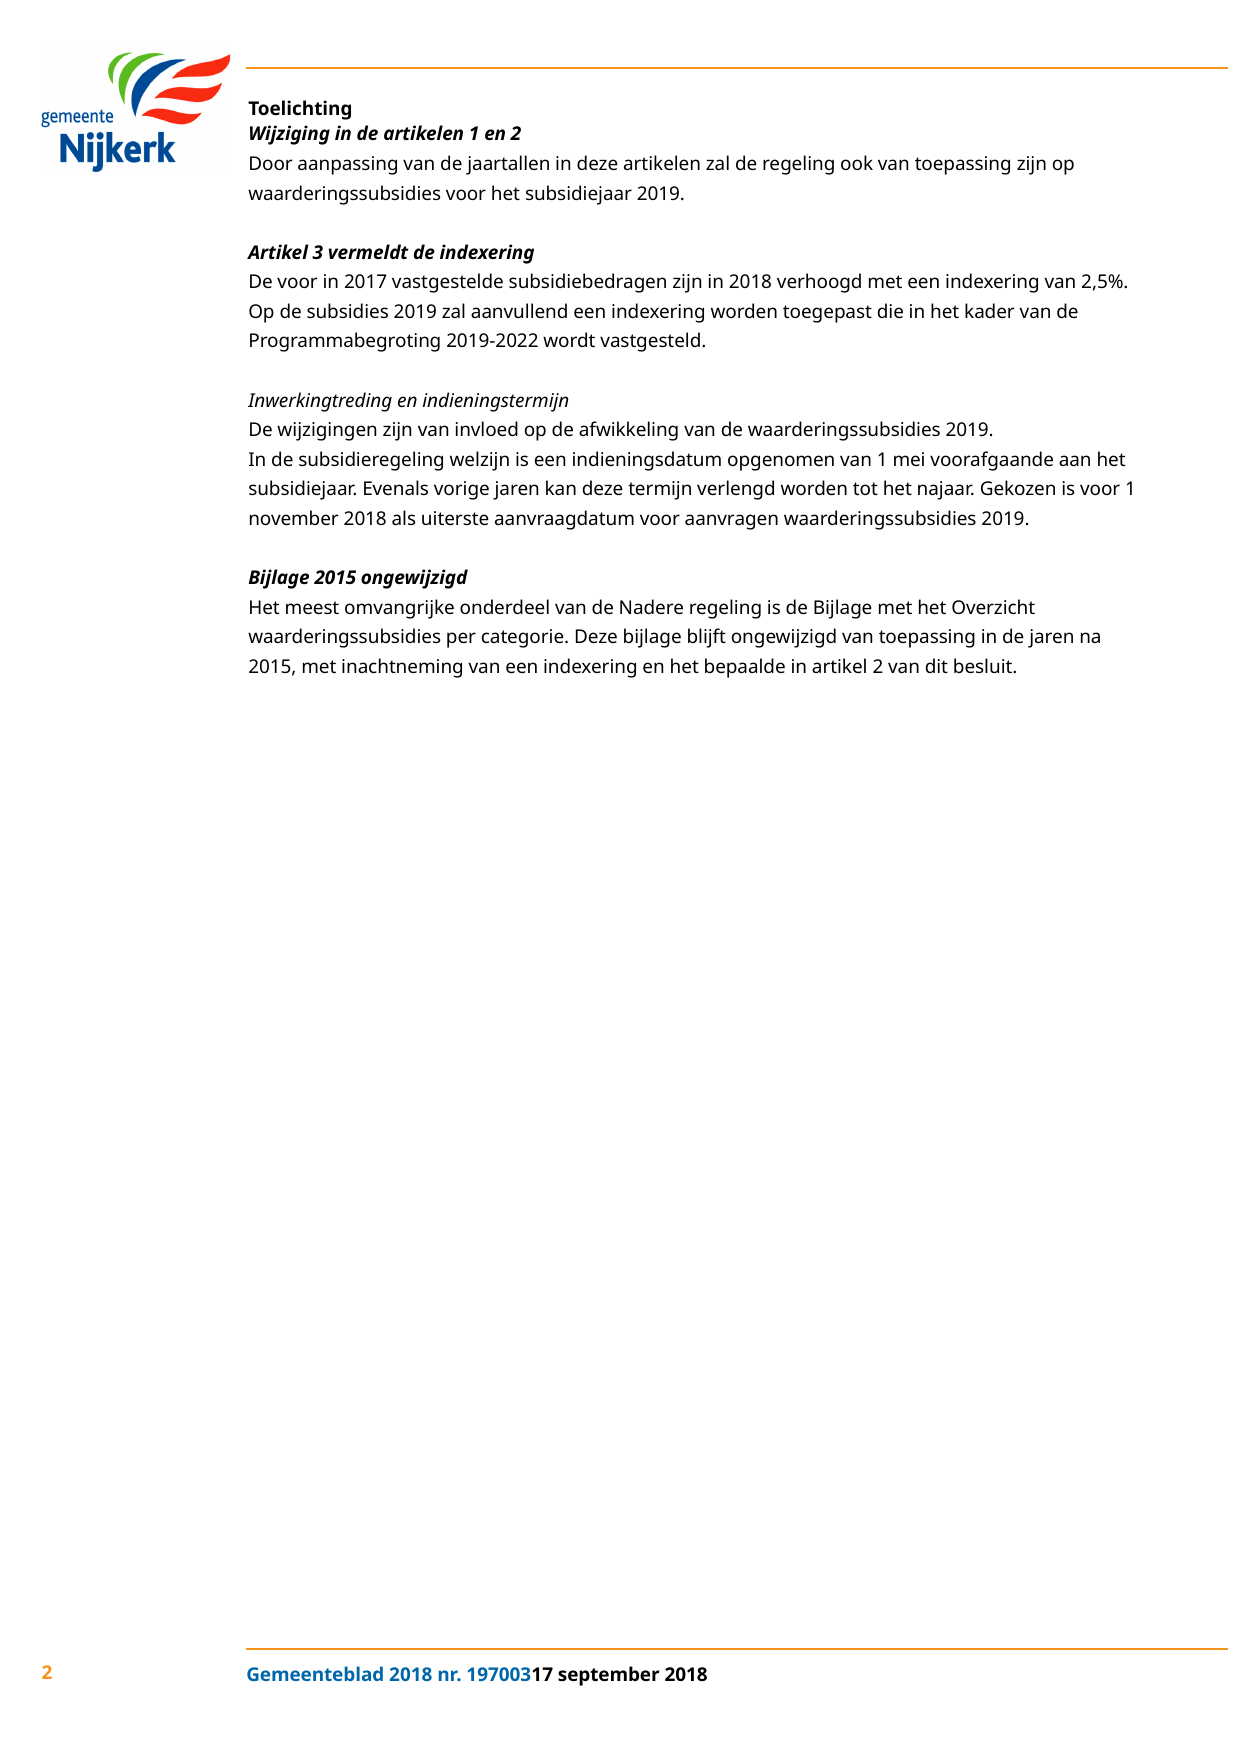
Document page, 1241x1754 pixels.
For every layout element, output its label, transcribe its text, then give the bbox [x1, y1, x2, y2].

text In de subsidieregeling welzijn is een indieningsdatum opgenomen van 1 mei voorafgaande aan het subsidiejaar. Evenals vorige jaren kan deze termijn verlengd worden tot het najaar. Gekozen is voor 1 november 2018 als uiterste aanvraagdatum voor aanvragen waarderingssubsidies 2019. [248, 446, 1152, 531]
text Toelichting [248, 95, 1152, 121]
text Door aanpassing van de jaartallen in deze artikelen zal de regeling ook van toepassing zijn op waarderingssubsidies voor het subsidiejaar 2019. [248, 150, 1152, 206]
picture [41, 47, 231, 172]
text Artikel 3 vermeldt de indexering [248, 239, 1152, 265]
text Bijlage 2015 ongewijzigd [248, 564, 1152, 590]
text De wijzigingen zijn van invloed op de afwikkeling van de waarderingssubsidies 2019. [248, 416, 1152, 442]
text Het meest omvangrijke onderdeel van de Nadere regeling is de Bijlage met het Overzicht waarderingssubsidies per categorie. Deze bijlage blijft ongewijzigd van toepassing in de jaren na 2015, met inachtneming van een indexering en het bepaalde in artikel 2 van dit besluit. [248, 594, 1152, 679]
text Inwerkingtreding en indieningstermijn [248, 387, 1152, 413]
text Wijziging in de artikelen 1 en 2 [248, 121, 1152, 146]
text De voor in 2017 vastgestelde subsidiebedragen zijn in 2018 verhoogd met een indexering van 2,5%. Op de subsidies 2019 zal aanvullend een indexering worden toegepast die in het kader van de Programmabegroting 2019-2022 wordt vastgesteld. [248, 268, 1152, 353]
